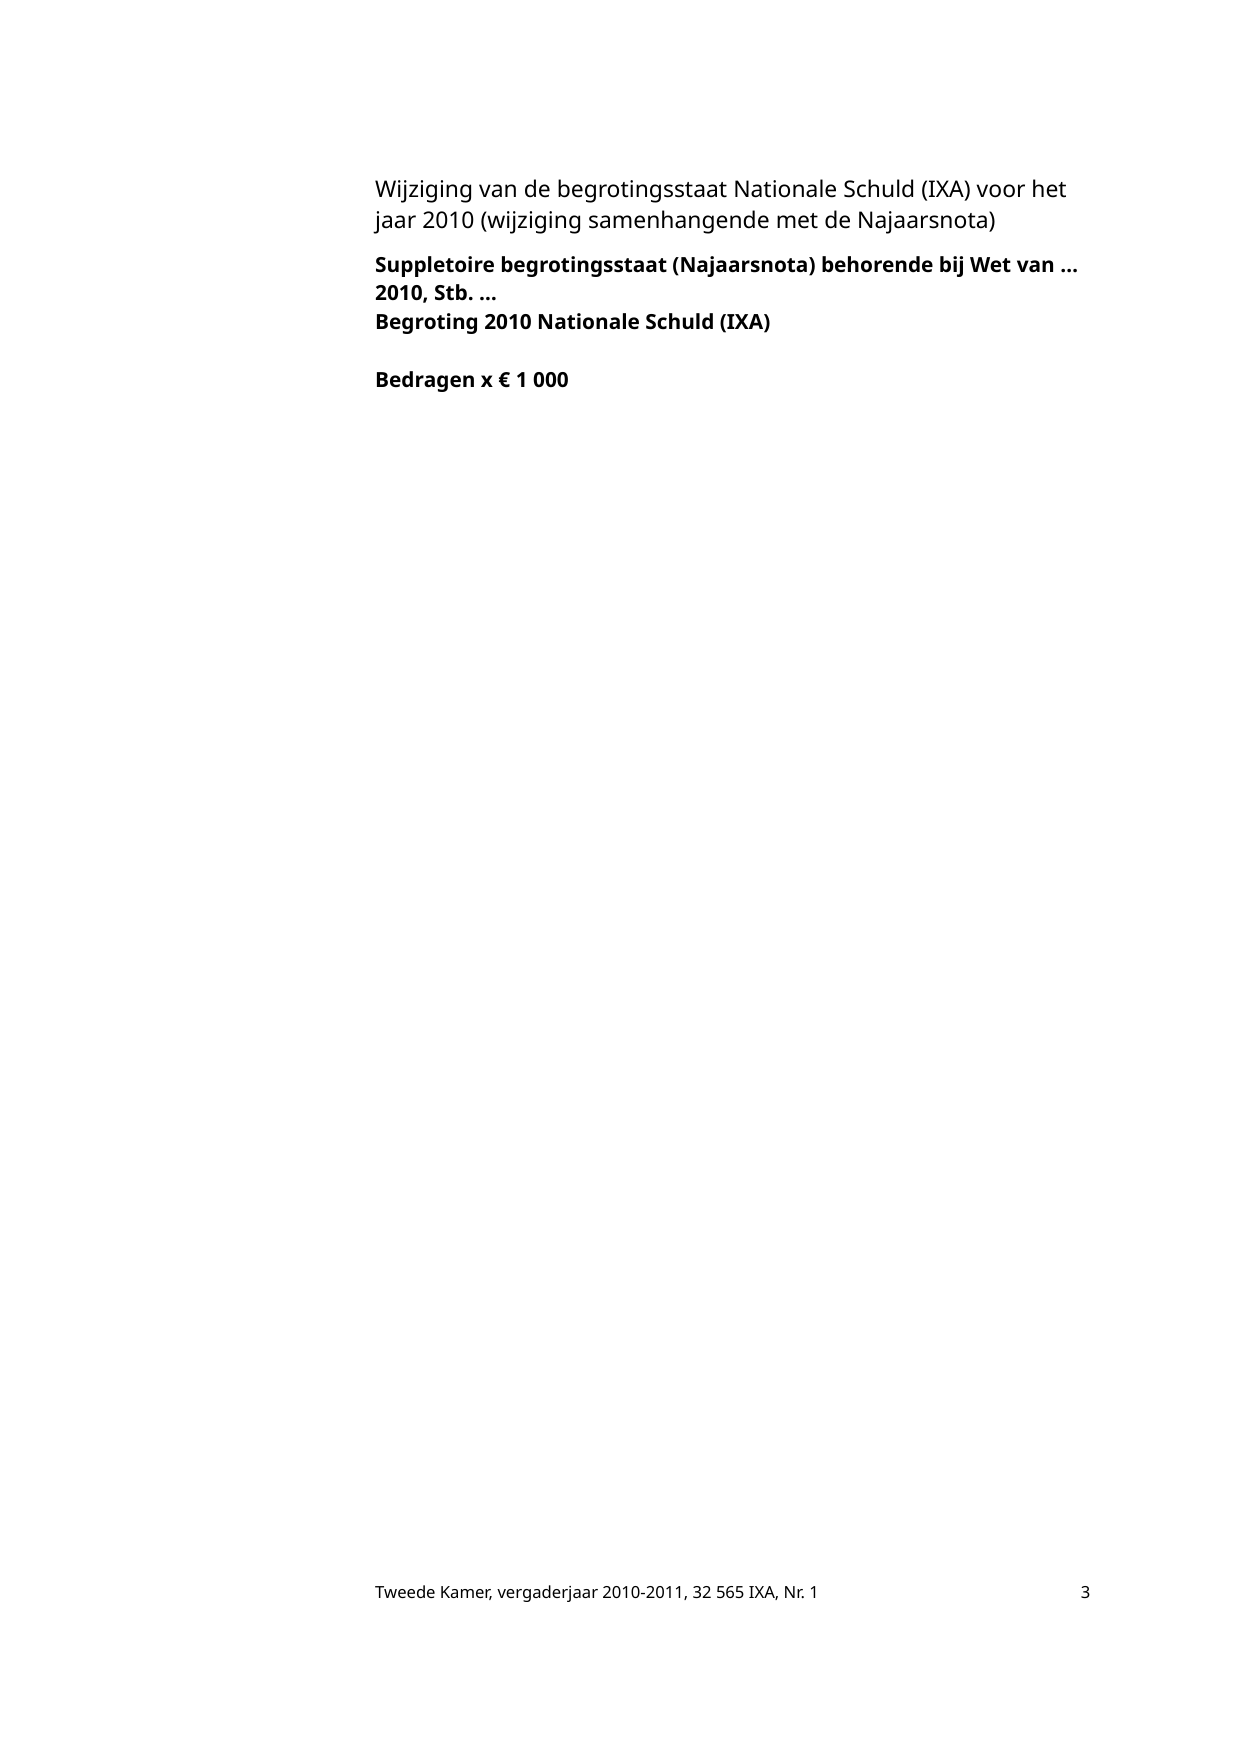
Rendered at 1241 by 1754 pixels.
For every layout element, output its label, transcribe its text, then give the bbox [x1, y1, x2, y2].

text Begroting 2010 Nationale Schuld (IXA) [375, 307, 1090, 335]
text Suppletoire begrotingsstaat (Najaarsnota) behorende bij Wet van … 2010, Stb. … [375, 250, 1090, 307]
text Bedragen x € 1 000 [375, 365, 1090, 394]
subtitle Wijziging van de begrotingsstaat Nationale Schuld (IXA) voor het jaar 2010 (wijziging samenhangende met de Najaarsnota) [375, 172, 1090, 235]
